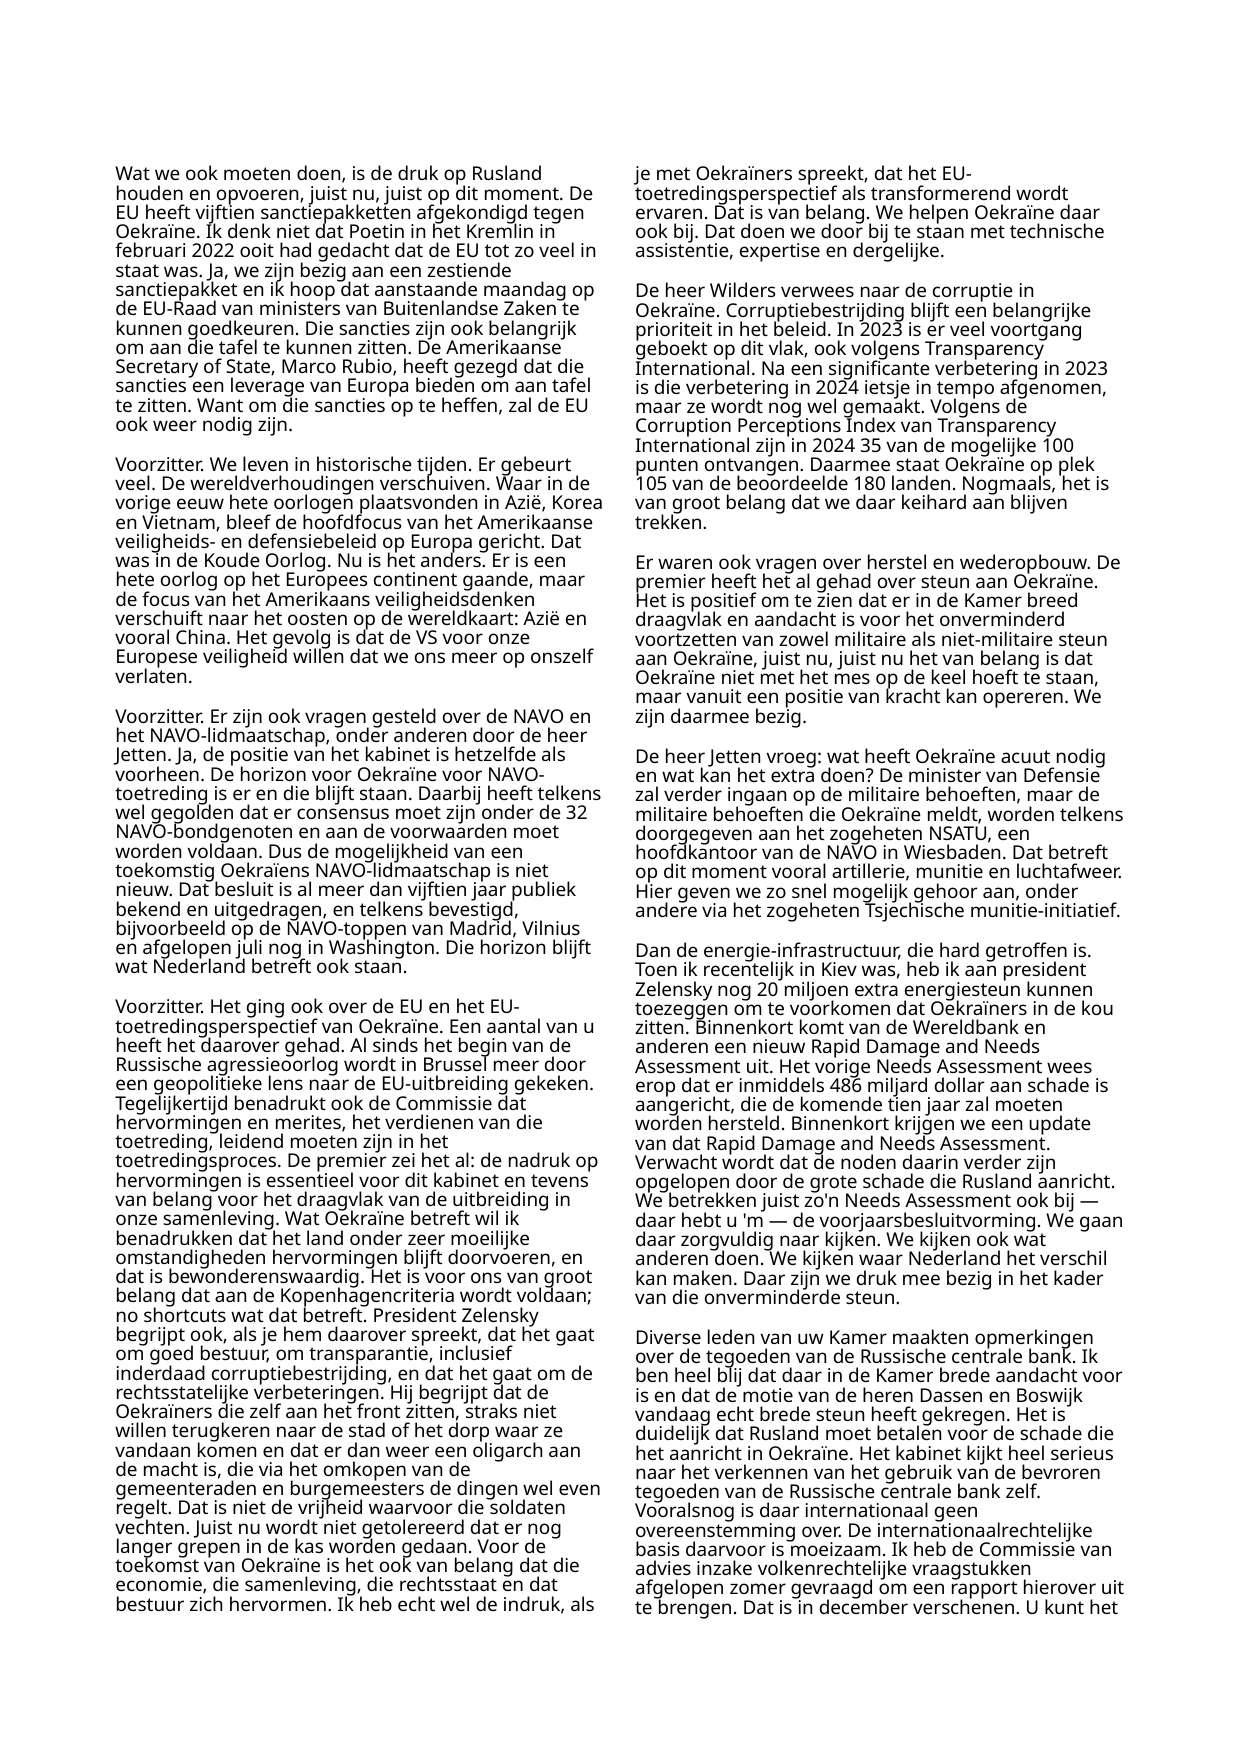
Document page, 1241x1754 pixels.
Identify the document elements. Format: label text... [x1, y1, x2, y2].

text Dan de energie-infrastructuur, die hard getroffen is. Toen ik recentelijk in Kiev was, heb ik aan president Zelensky nog 20 miljoen extra energiesteun kunnen toezeggen om te voorkomen dat Oekraïners in de kou zitten. Binnenkort komt van de Wereldbank en anderen een nieuw Rapid Damage and Needs Assessment uit. Het vorige Needs Assessment wees erop dat er inmiddels 486 miljard dollar aan schade is aangericht, die de komende tien jaar zal moeten worden hersteld. Binnenkort krijgen we een update van dat Rapid Damage and Needs Assessment. Verwacht wordt dat de noden daarin verder zijn opgelopen door de grote schade die Rusland aanricht. We betrekken juist zo'n Needs Assessment ook bij — daar hebt u 'm — de voorjaarsbesluitvorming. We gaan daar zorgvuldig naar kijken. We kijken ook wat anderen doen. We kijken waar Nederland het verschil kan maken. Daar zijn we druk mee bezig in het kader van die onverminderde steun. [635, 942, 1125, 1308]
text De heer Jetten vroeg: wat heeft Oekraïne acuut nodig en wat kan het extra doen? De minister van Defensie zal verder ingaan op de militaire behoeften, maar de militaire behoeften die Oekraïne meldt, worden telkens doorgegeven aan het zogeheten NSATU, een hoofdkantoor van de NAVO in Wiesbaden. Dat betreft op dit moment vooral artillerie, munitie en luchtafweer. Hier geven we zo snel mogelijk gehoor aan, onder andere via het zogeheten Tsjechische munitie-initiatief. [635, 748, 1125, 921]
text Er waren ook vragen over herstel en wederopbouw. De premier heeft het al gehad over steun aan Oekraïne. Het is positief om te zien dat er in de Kamer breed draagvlak en aandacht is voor het onverminderd voortzetten van zowel militaire als niet-militaire steun aan Oekraïne, juist nu, juist nu het van belang is dat Oekraïne niet met het mes op de keel hoeft te staan, maar vanuit een positie van kracht kan opereren. We zijn daarmee bezig. [635, 554, 1125, 727]
text je met Oekraïners spreekt, dat het EU-toetredingsperspectief als transformerend wordt ervaren. Dat is van belang. We helpen Oekraïne daar ook bij. Dat doen we door bij te staan met technische assistentie, expertise en dergelijke. [635, 165, 1125, 262]
text Diverse leden van uw Kamer maakten opmerkingen over de tegoeden van de Russische centrale bank. Ik ben heel blij dat daar in de Kamer brede aandacht voor is en dat de motie van de heren Dassen en Boswijk vandaag echt brede steun heeft gekregen. Het is duidelijk dat Rusland moet betalen voor de schade die het aanricht in Oekraïne. Het kabinet kijkt heel serieus naar het verkennen van het gebruik van de bevroren tegoeden van de Russische centrale bank zelf. Vooralsnog is daar internationaal geen overeenstemming over. De internationaalrechtelijke basis daarvoor is moeizaam. Ik heb de Commissie van advies inzake volkenrechtelijke vraagstukken afgelopen zomer gevraagd om een rapport hierover uit te brengen. Dat is in december verschenen. U kunt het [635, 1329, 1125, 1618]
text Voorzitter. We leven in historische tijden. Er gebeurt veel. De wereldverhoudingen verschuiven. Waar in de vorige eeuw hete oorlogen plaatsvonden in Azië, Korea en Vietnam, bleef de hoofdfocus van het Amerikaanse veiligheids- en defensiebeleid op Europa gericht. Dat was in de Koude Oorlog. Nu is het anders. Er is een hete oorlog op het Europees continent gaande, maar de focus van het Amerikaans veiligheidsdenken verschuift naar het oosten op de wereldkaart: Azië en vooral China. Het gevolg is dat de VS voor onze Europese veiligheid willen dat we ons meer op onszelf verlaten. [115, 456, 605, 687]
text Wat we ook moeten doen, is de druk op Rusland houden en opvoeren, juist nu, juist op dit moment. De EU heeft vijftien sanctiepakketten afgekondigd tegen Oekraïne. Ik denk niet dat Poetin in het Kremlin in februari 2022 ooit had gedacht dat de EU tot zo veel in staat was. Ja, we zijn bezig aan een zestiende sanctiepakket en ik hoop dat aanstaande maandag op de EU-Raad van ministers van Buitenlandse Zaken te kunnen goedkeuren. Die sancties zijn ook belangrijk om aan die tafel te kunnen zitten. De Amerikaanse Secretary of State, Marco Rubio, heeft gezegd dat die sancties een leverage van Europa bieden om aan tafel te zitten. Want om die sancties op te heffen, zal de EU ook weer nodig zijn. [115, 165, 605, 435]
text Voorzitter. Er zijn ook vragen gesteld over de NAVO en het NAVO-lidmaatschap, onder anderen door de heer Jetten. Ja, de positie van het kabinet is hetzelfde als voorheen. De horizon voor Oekraïne voor NAVO-toetreding is er en die blijft staan. Daarbij heeft telkens wel gegolden dat er consensus moet zijn onder de 32 NAVO-bondgenoten en aan de voorwaarden moet worden voldaan. Dus de mogelijkheid van een toekomstig Oekraïens NAVO-lidmaatschap is niet nieuw. Dat besluit is al meer dan vijftien jaar publiek bekend en uitgedragen, en telkens bevestigd, bijvoorbeeld op de NAVO-toppen van Madrid, Vilnius en afgelopen juli nog in Washington. Die horizon blijft wat Nederland betreft ook staan. [115, 708, 605, 978]
text Voorzitter. Het ging ook over de EU en het EU-toetredingsperspectief van Oekraïne. Een aantal van u heeft het daarover gehad. Al sinds het begin van de Russische agressieoorlog wordt in Brussel meer door een geopolitieke lens naar de EU-uitbreiding gekeken. Tegelijkertijd benadrukt ook de Commissie dat hervormingen en merites, het verdienen van die toetreding, leidend moeten zijn in het toetredingsproces. De premier zei het al: de nadruk op hervormingen is essentieel voor dit kabinet en tevens van belang voor het draagvlak van de uitbreiding in onze samenleving. Wat Oekraïne betreft wil ik benadrukken dat het land onder zeer moeilijke omstandigheden hervormingen blijft doorvoeren, en dat is bewonderenswaardig. Het is voor ons van groot belang dat aan de Kopenhagencriteria wordt voldaan; no shortcuts wat dat betreft. President Zelensky begrijpt ook, als je hem daarover spreekt, dat het gaat om goed bestuur, om transparantie, inclusief inderdaad corruptiebestrijding, en dat het gaat om de rechtsstatelijke verbeteringen. Hij begrijpt dat de Oekraïners die zelf aan het front zitten, straks niet willen terugkeren naar de stad of het dorp waar ze vandaan komen en dat er dan weer een oligarch aan de macht is, die via het omkopen van de gemeenteraden en burgemeesters de dingen wel even regelt. Dat is niet de vrijheid waarvoor die soldaten vechten. Juist nu wordt niet getolereerd dat er nog langer grepen in de kas worden gedaan. Voor de toekomst van Oekraïne is het ook van belang dat die economie, die samenleving, die rechtsstaat en dat bestuur zich hervormen. Ik heb echt wel de indruk, als [115, 998, 605, 1615]
text De heer Wilders verwees naar de corruptie in Oekraïne. Corruptiebestrijding blijft een belangrijke prioriteit in het beleid. In 2023 is er veel voortgang geboekt op dit vlak, ook volgens Transparency International. Na een significante verbetering in 2023 is die verbetering in 2024 ietsje in tempo afgenomen, maar ze wordt nog wel gemaakt. Volgens de Corruption Perceptions Index van Transparency International zijn in 2024 35 van de mogelijke 100 punten ontvangen. Daarmee staat Oekraïne op plek 105 van de beoordeelde 180 landen. Nogmaals, het is van groot belang dat we daar keihard aan blijven trekken. [635, 282, 1125, 533]
